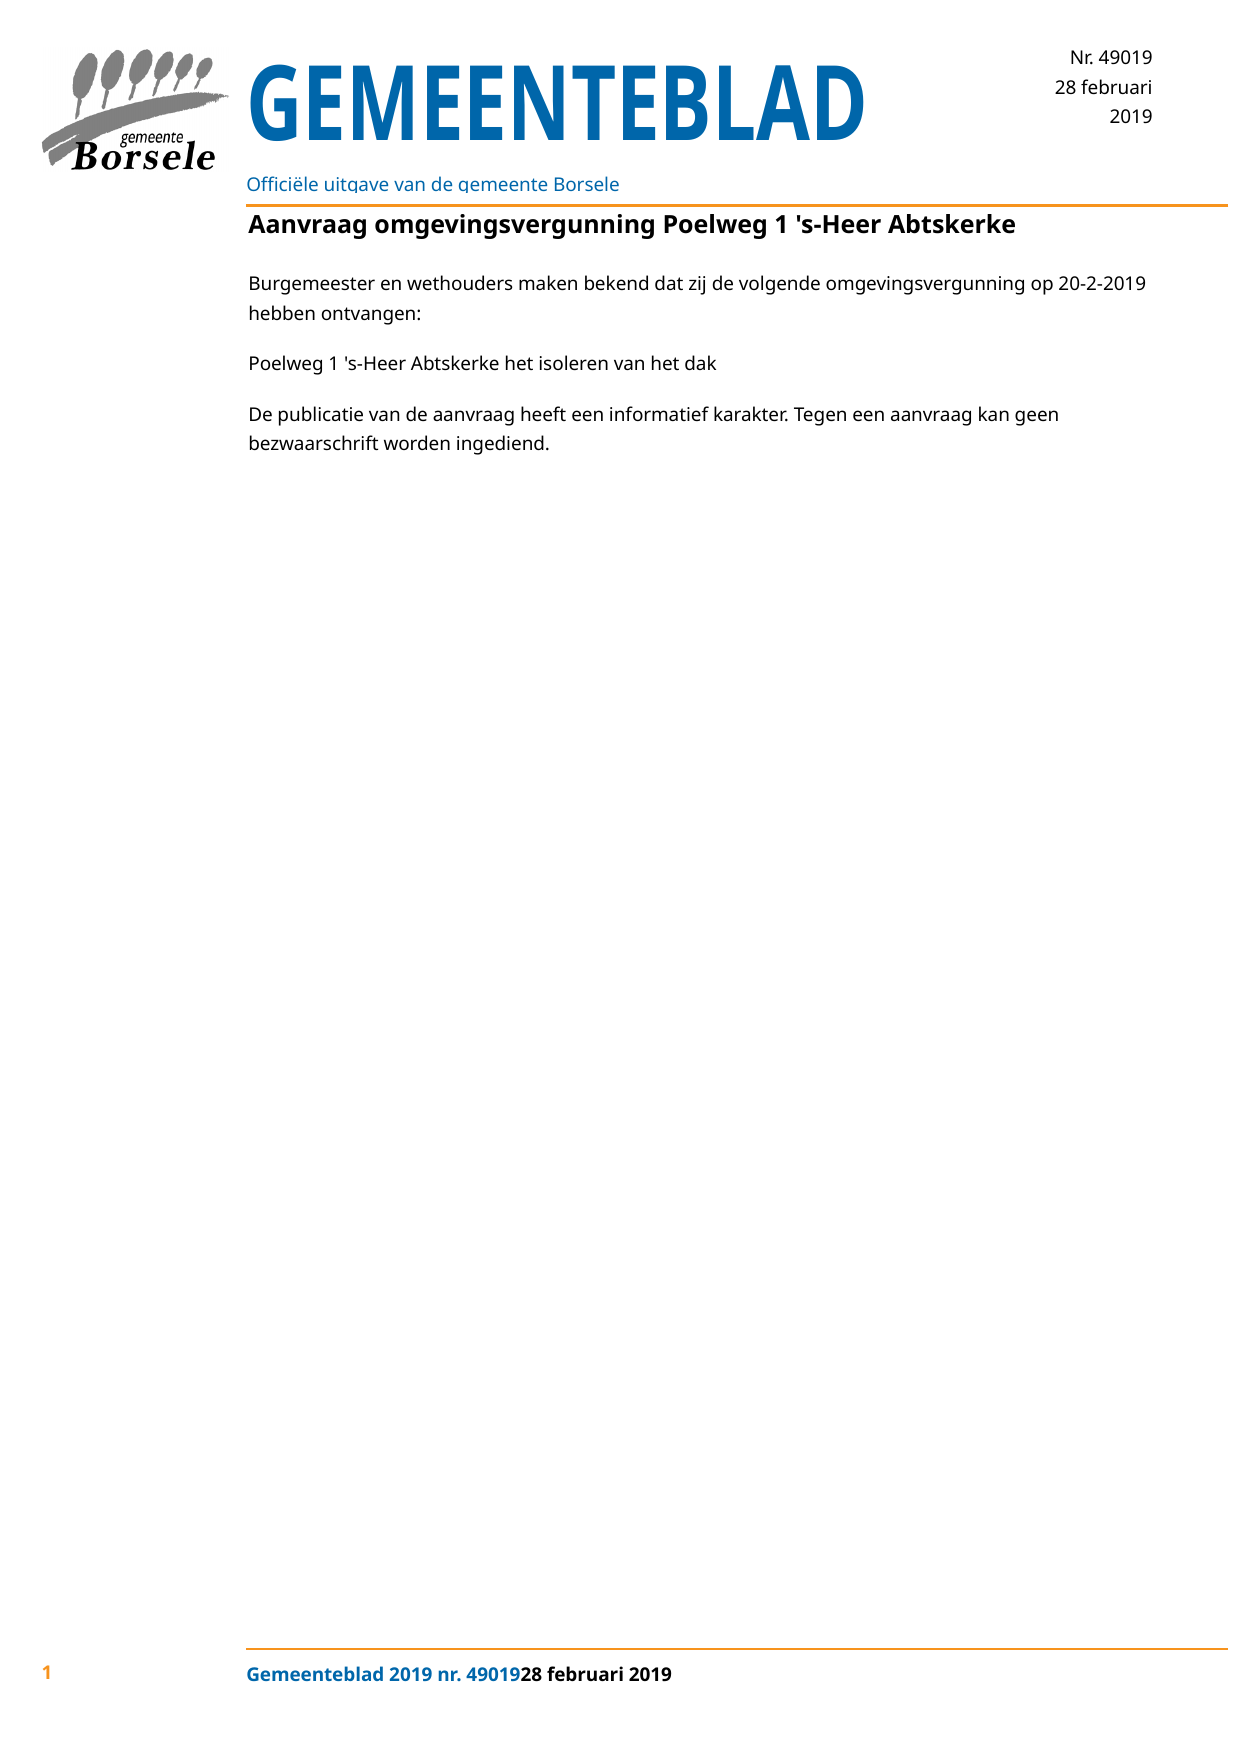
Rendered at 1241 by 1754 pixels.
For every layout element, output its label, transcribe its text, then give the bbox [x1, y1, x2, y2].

text Burgemeester en wethouders maken bekend dat zij de volgende omgevingsvergunning op 20-2-2019 hebben ontvangen: [248, 270, 1152, 326]
text De publicatie van de aanvraag heeft een informatief karakter. Tegen een aanvraag kan geen bezwaarschrift worden ingediend. [248, 401, 1152, 456]
text Poelweg 1 's-Heer Abtskerke het isoleren van het dak [248, 350, 1152, 376]
picture [41, 47, 231, 172]
text Aanvraag omgevingsvergunning Poelweg 1 's-Heer Abtskerke [248, 207, 1152, 241]
